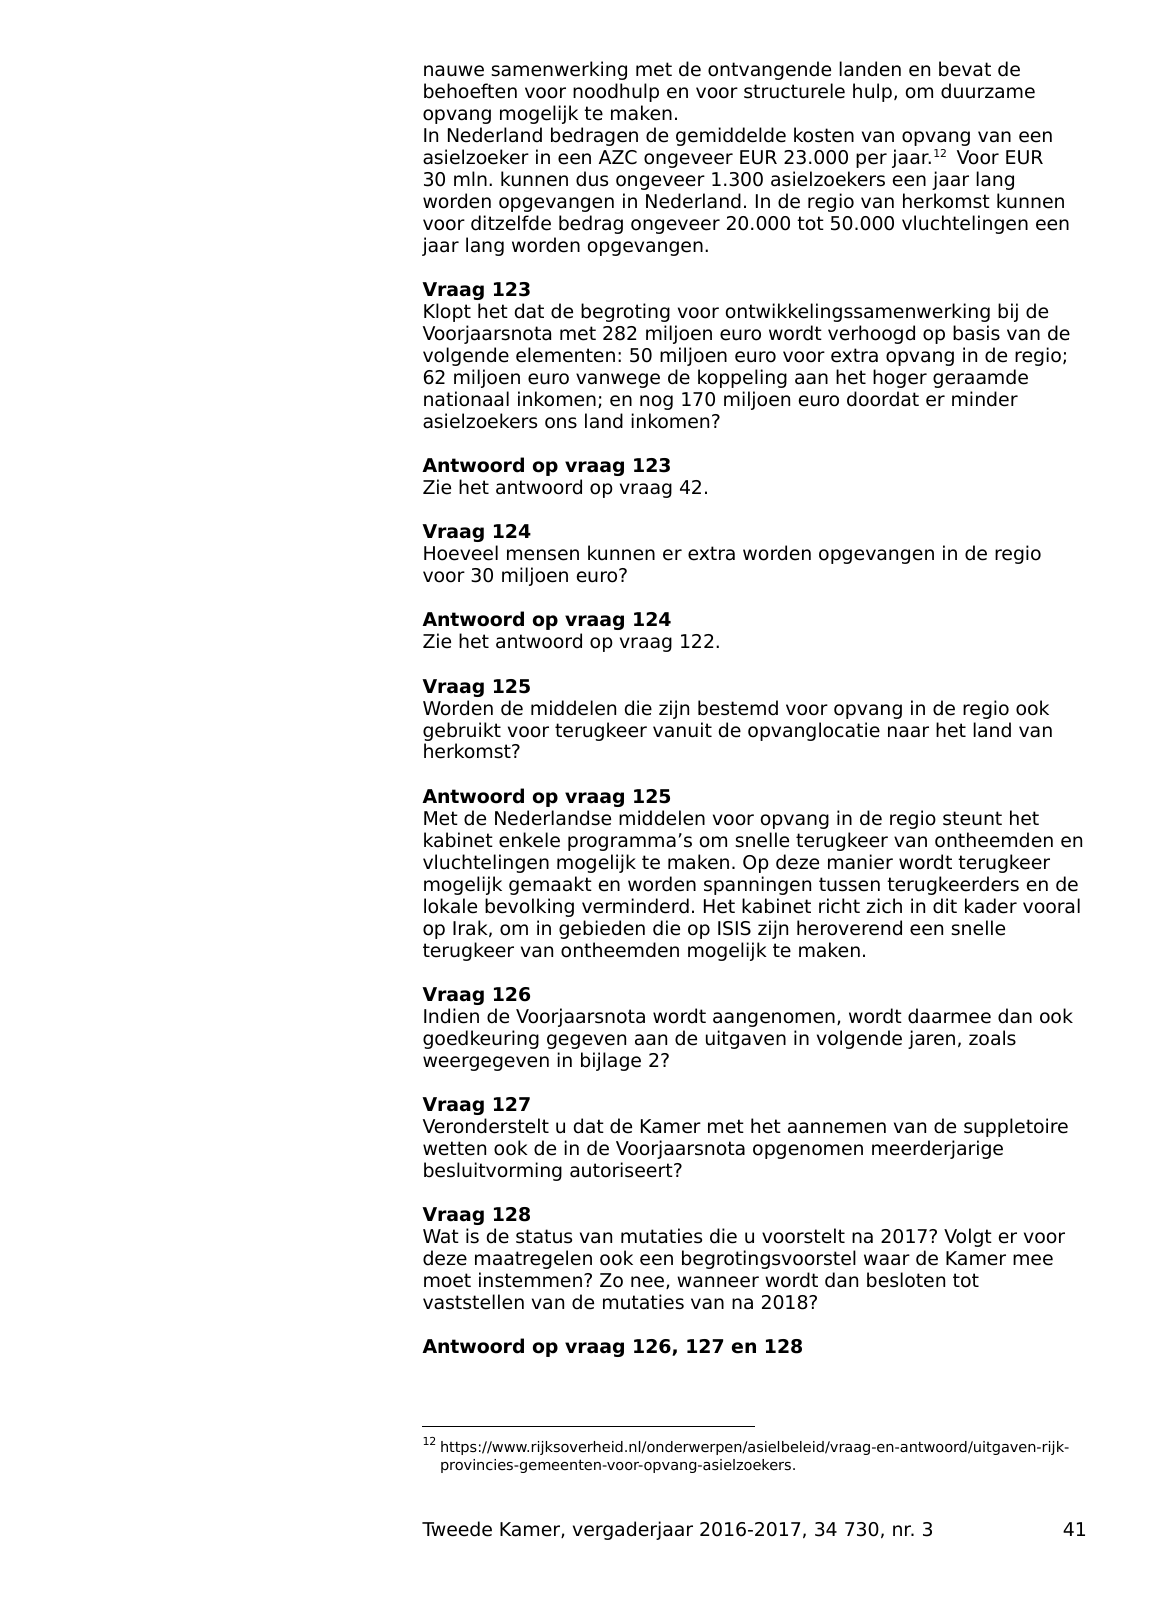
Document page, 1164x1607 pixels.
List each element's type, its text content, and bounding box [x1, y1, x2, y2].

text Zie het antwoord op vraag 122. [422, 631, 1087, 653]
text Vraag 128 [422, 1204, 1087, 1226]
text Zie het antwoord op vraag 42. [422, 477, 1087, 499]
text nauwe samenwerking met de ontvangende landen en bevat de behoeften voor noodhulp en voor structurele hulp, om duurzame opvang mogelijk te maken. [422, 59, 1087, 125]
text Met de Nederlandse middelen voor opvang in de regio steunt het kabinet enkele programma’s om snelle terugkeer van ontheemden en vluchtelingen mogelijk te maken. Op deze manier wordt terugkeer mogelijk gemaakt en worden spanningen tussen terugkeerders en de lokale bevolking verminderd. Het kabinet richt zich in dit kader vooral op Irak, om in gebieden die op ISIS zijn heroverend een snelle terugkeer van ontheemden mogelijk te maken. [422, 808, 1087, 961]
text Vraag 127 [422, 1094, 1087, 1116]
text Klopt het dat de begroting voor ontwikkelingssamenwerking bij de Voorjaarsnota met 282 miljoen euro wordt verhoogd op basis van de volgende elementen: 50 miljoen euro voor extra opvang in de regio; 62 miljoen euro vanwege de koppeling aan het hoger geraamde nationaal inkomen; en nog 170 miljoen euro doordat er minder asielzoekers ons land inkomen? [422, 301, 1087, 433]
text Veronderstelt u dat de Kamer met het aannemen van de suppletoire wetten ook de in de Voorjaarsnota opgenomen meerderjarige besluitvorming autoriseert? [422, 1116, 1087, 1182]
text Vraag 124 [422, 521, 1087, 543]
text Vraag 125 [422, 676, 1087, 697]
text Antwoord op vraag 124 [422, 609, 1087, 631]
text Antwoord op vraag 123 [422, 455, 1087, 477]
text https://www.rijksoverheid.nl/onderwerpen/asielbeleid/vraag-en-antwoord/uitgaven-rijk-provincies-gemeenten-voor-opvang-asielzoekers. [422, 1435, 1087, 1474]
text In Nederland bedragen de gemiddelde kosten van opvang van een asielzoeker in een AZC ongeveer EUR 23.000 per jaar. Voor EUR 30 mln. kunnen dus ongeveer 1.300 asielzoekers een jaar lang worden opgevangen in Nederland. In de regio van herkomst kunnen voor ditzelfde bedrag ongeveer 20.000 tot 50.000 vluchtelingen een jaar lang worden opgevangen. [422, 125, 1087, 257]
text Indien de Voorjaarsnota wordt aangenomen, wordt daarmee dan ook goedkeuring gegeven aan de uitgaven in volgende jaren, zoals weergegeven in bijlage 2? [422, 1006, 1087, 1072]
text Antwoord op vraag 126, 127 en 128 [422, 1336, 1087, 1358]
text Vraag 123 [422, 279, 1087, 301]
text Worden de middelen die zijn bestemd voor opvang in de regio ook gebruikt voor terugkeer vanuit de opvanglocatie naar het land van herkomst? [422, 697, 1087, 763]
text Hoeveel mensen kunnen er extra worden opgevangen in de regio voor 30 miljoen euro? [422, 543, 1087, 587]
text Wat is de status van mutaties die u voorstelt na 2017? Volgt er voor deze maatregelen ook een begrotingsvoorstel waar de Kamer mee moet instemmen? Zo nee, wanneer wordt dan besloten tot vaststellen van de mutaties van na 2018? [422, 1226, 1087, 1314]
text Antwoord op vraag 125 [422, 786, 1087, 808]
text Vraag 126 [422, 984, 1087, 1006]
